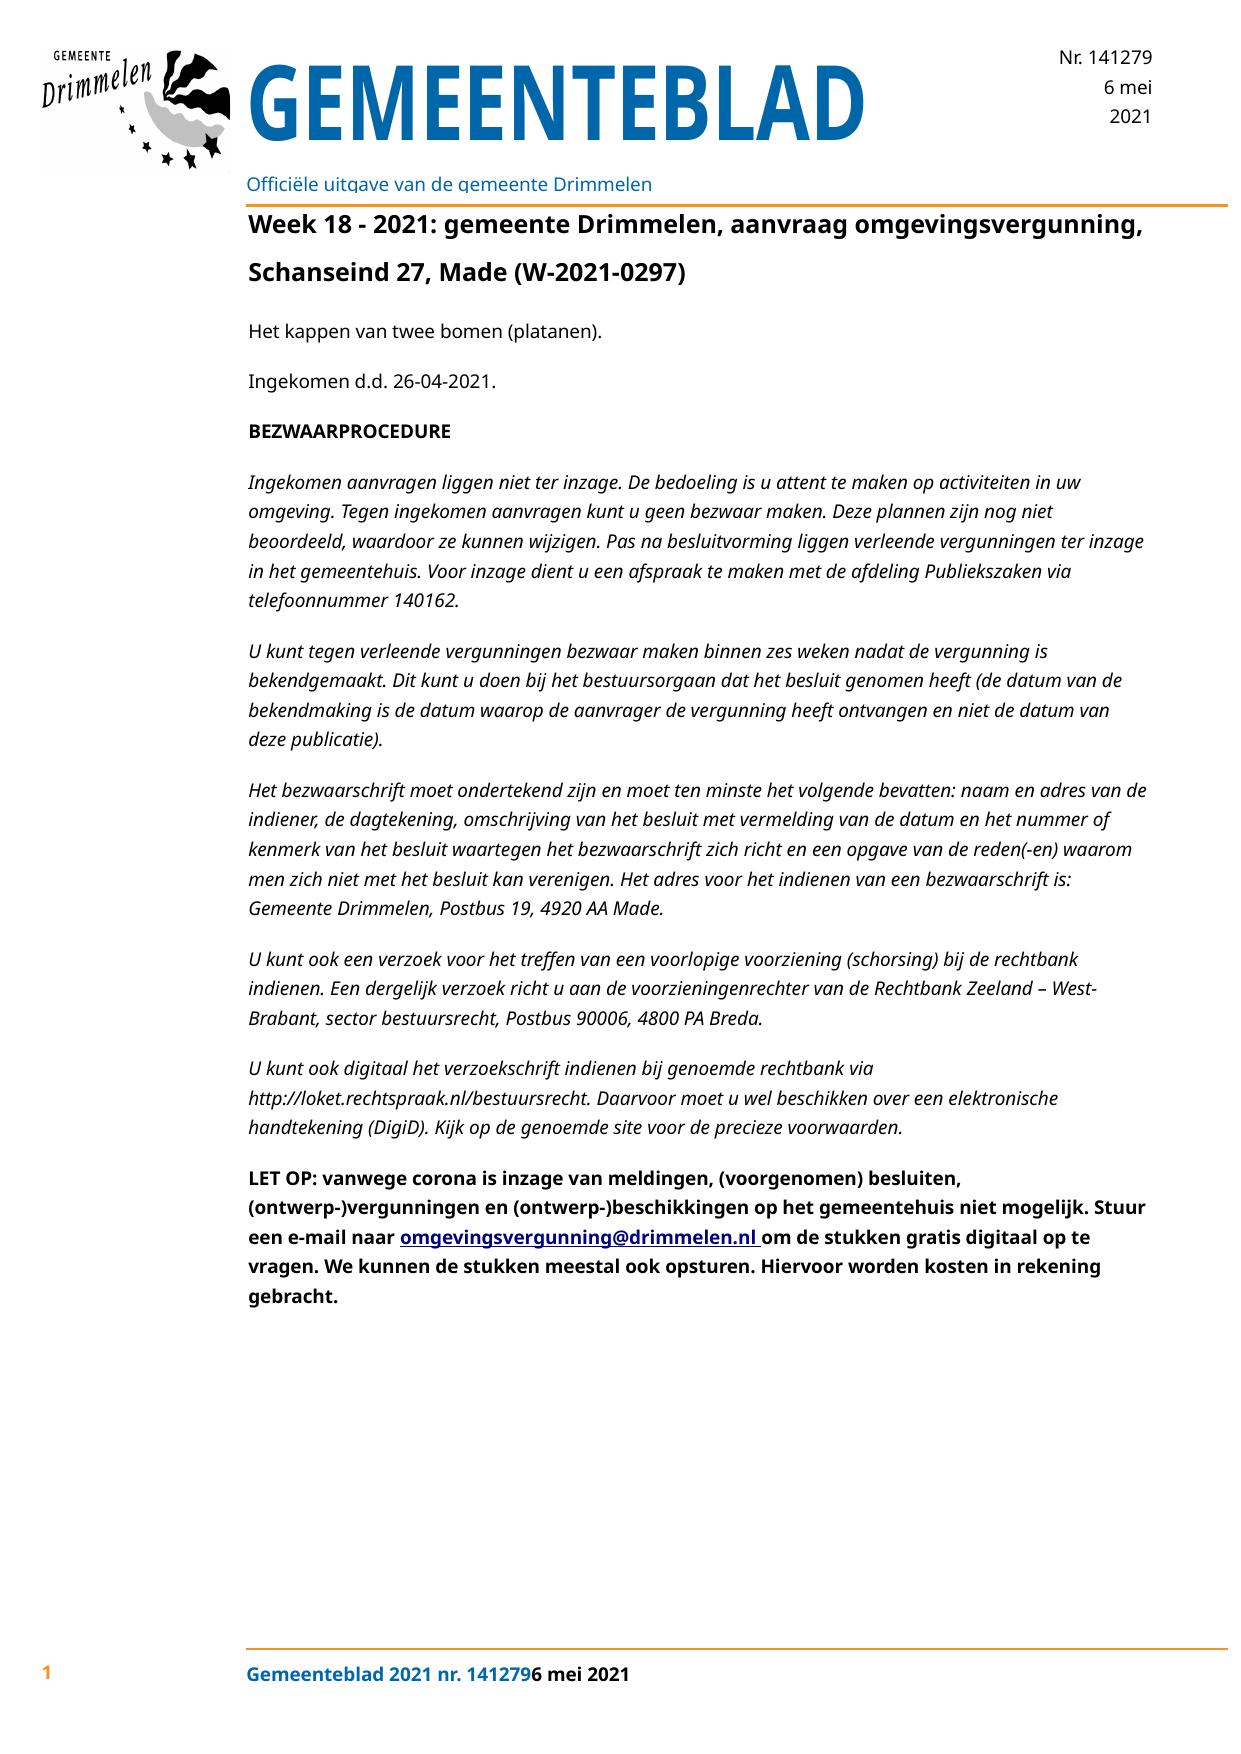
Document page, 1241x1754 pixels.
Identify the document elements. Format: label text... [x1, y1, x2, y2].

picture [41, 47, 231, 172]
text Het kappen van twee bomen (platanen). [248, 318, 1152, 344]
text LET OP: vanwege corona is inzage van meldingen, (voorgenomen) besluiten, (ontwerp-)vergunningen en (ontwerp-)beschikkingen op het gemeentehuis niet mogelijk. Stuur een e-mail naar omgevingsvergunning@drimmelen.nl om de stukken gratis digitaal op te vragen. We kunnen de stukken meestal ook opsturen. Hiervoor worden kosten in rekening gebracht. [248, 1165, 1152, 1309]
text BEZWAARPROCEDURE [248, 419, 1152, 444]
text U kunt ook een verzoek voor het treffen van een voorlopige voorziening (schorsing) bij de rechtbank indienen. Een dergelijk verzoek richt u aan de voorzieningenrechter van de Rechtbank Zeeland – West-Brabant, sector bestuursrecht, Postbus 90006, 4800 PA Breda. [248, 946, 1152, 1031]
text Ingekomen d.d. 26-04-2021. [248, 368, 1152, 394]
text Het bezwaarschrift moet ondertekend zijn en moet ten minste het volgende bevatten: naam en adres van de indiener, de dagtekening, omschrijving van het besluit met vermelding van de datum en het nummer of kenmerk van het besluit waartegen het bezwaarschrift zich richt en een opgave van de reden(-en) waarom men zich niet met het besluit kan verenigen. Het adres voor het indienen van een bezwaarschrift is: Gemeente Drimmelen, Postbus 19, 4920 AA Made. [248, 777, 1152, 921]
text Ingekomen aanvragen liggen niet ter inzage. De bedoeling is u attent te maken op activiteiten in uw omgeving. Tegen ingekomen aanvragen kunt u geen bezwaar maken. Deze plannen zijn nog niet beoordeeld, waardoor ze kunnen wijzigen. Pas na besluitvorming liggen verleende vergunningen ter inzage in het gemeentehuis. Voor inzage dient u een afspraak te maken met de afdeling Publiekszaken via telefoonnummer 140162. [248, 469, 1152, 613]
text Week 18 - 2021: gemeente Drimmelen, aanvraag omgevingsvergunning, Schanseind 27, Made (W-2021-0297) [248, 207, 1152, 288]
text U kunt ook digitaal het verzoekschrift indienen bij genoemde rechtbank via http://loket.rechtspraak.nl/bestuursrecht. Daarvoor moet u wel beschikken over een elektronische handtekening (DigiD). Kijk op de genoemde site voor de precieze voorwaarden. [248, 1055, 1152, 1140]
text U kunt tegen verleende vergunningen bezwaar maken binnen zes weken nadat de vergunning is bekendgemaakt. Dit kunt u doen bij het bestuursorgaan dat het besluit genomen heeft (de datum van de bekendmaking is de datum waarop de aanvrager de vergunning heeft ontvangen en niet de datum van deze publicatie). [248, 638, 1152, 752]
